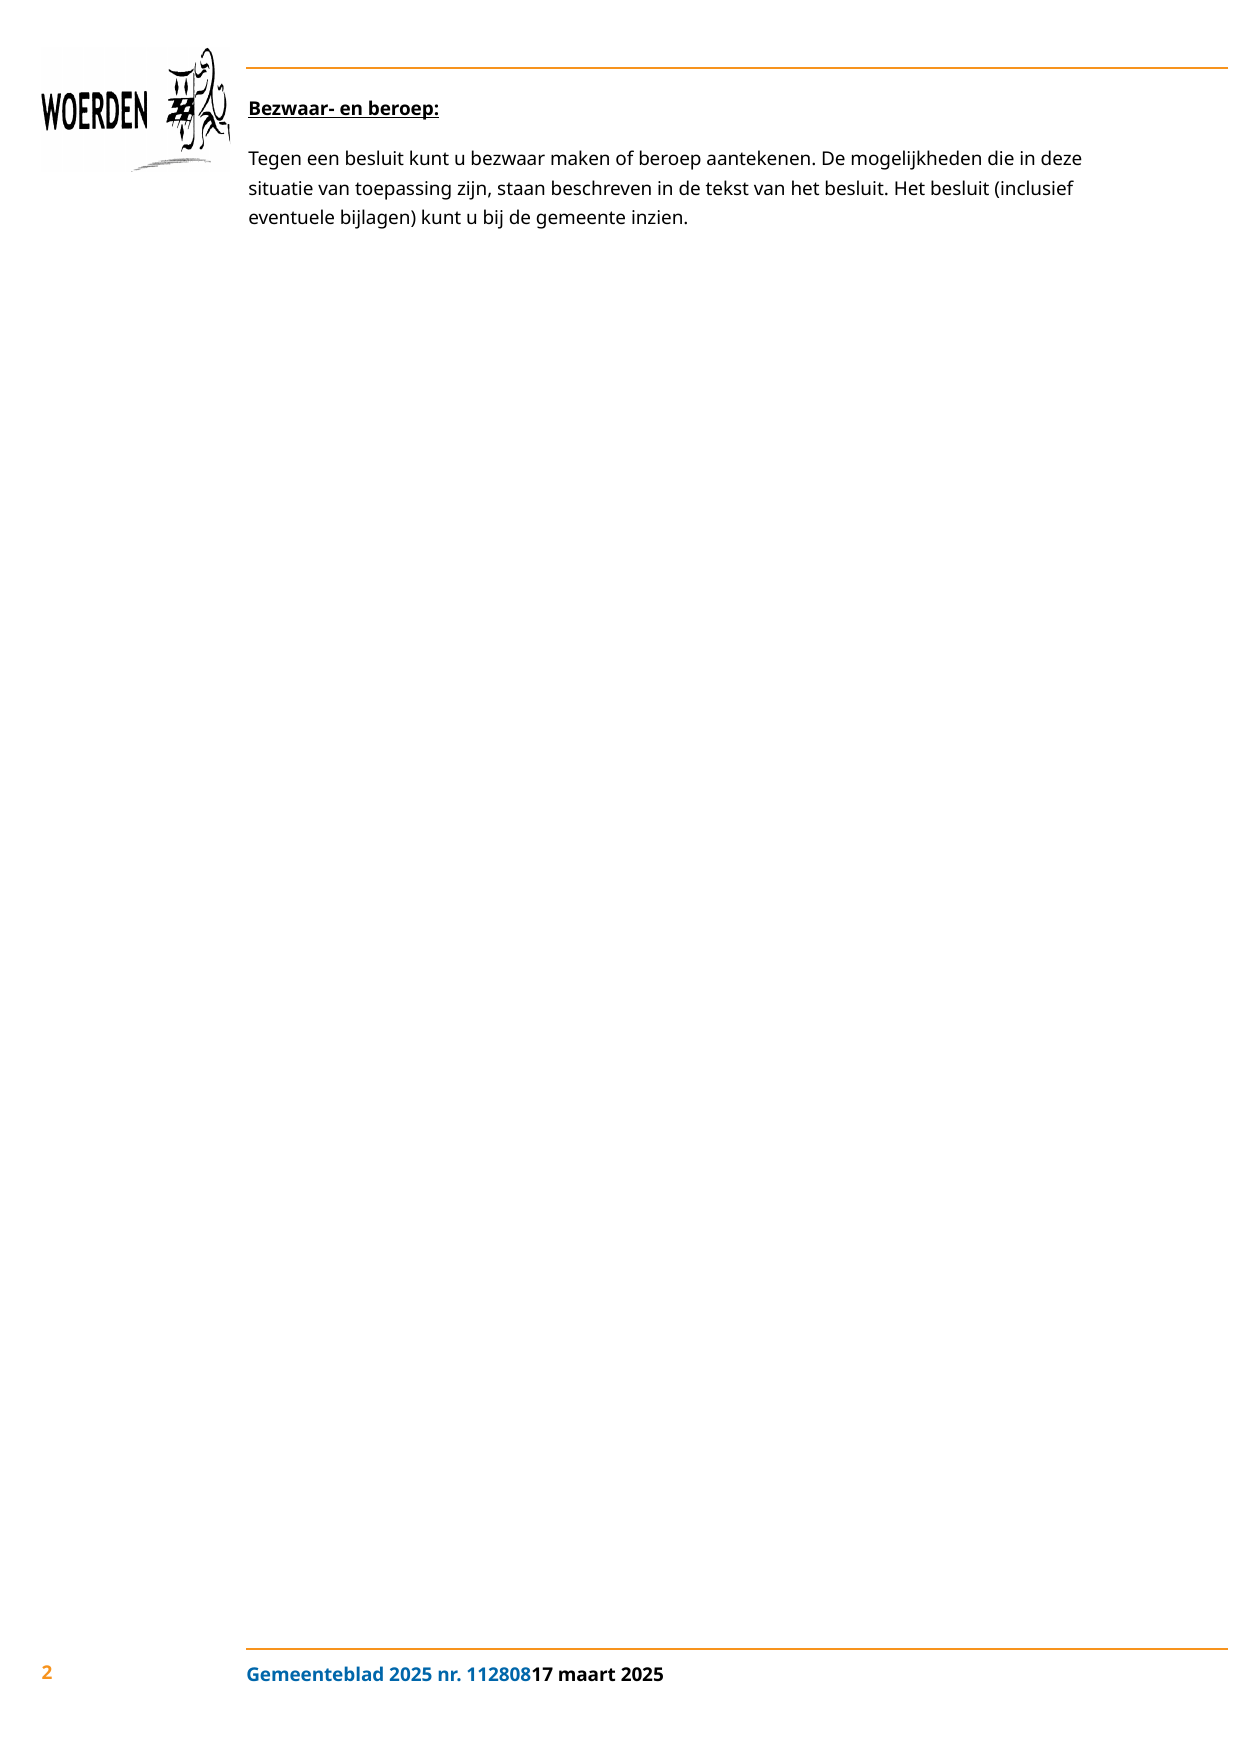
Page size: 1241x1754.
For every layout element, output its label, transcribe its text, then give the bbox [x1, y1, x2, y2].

picture [41, 47, 231, 172]
text Tegen een besluit kunt u bezwaar maken of beroep aantekenen. De mogelijkheden die in deze situatie van toepassing zijn, staan beschreven in de tekst van het besluit. Het besluit (inclusief eventuele bijlagen) kunt u bij de gemeente inzien. [248, 145, 1152, 230]
text Bezwaar- en beroep: [248, 95, 1152, 121]
